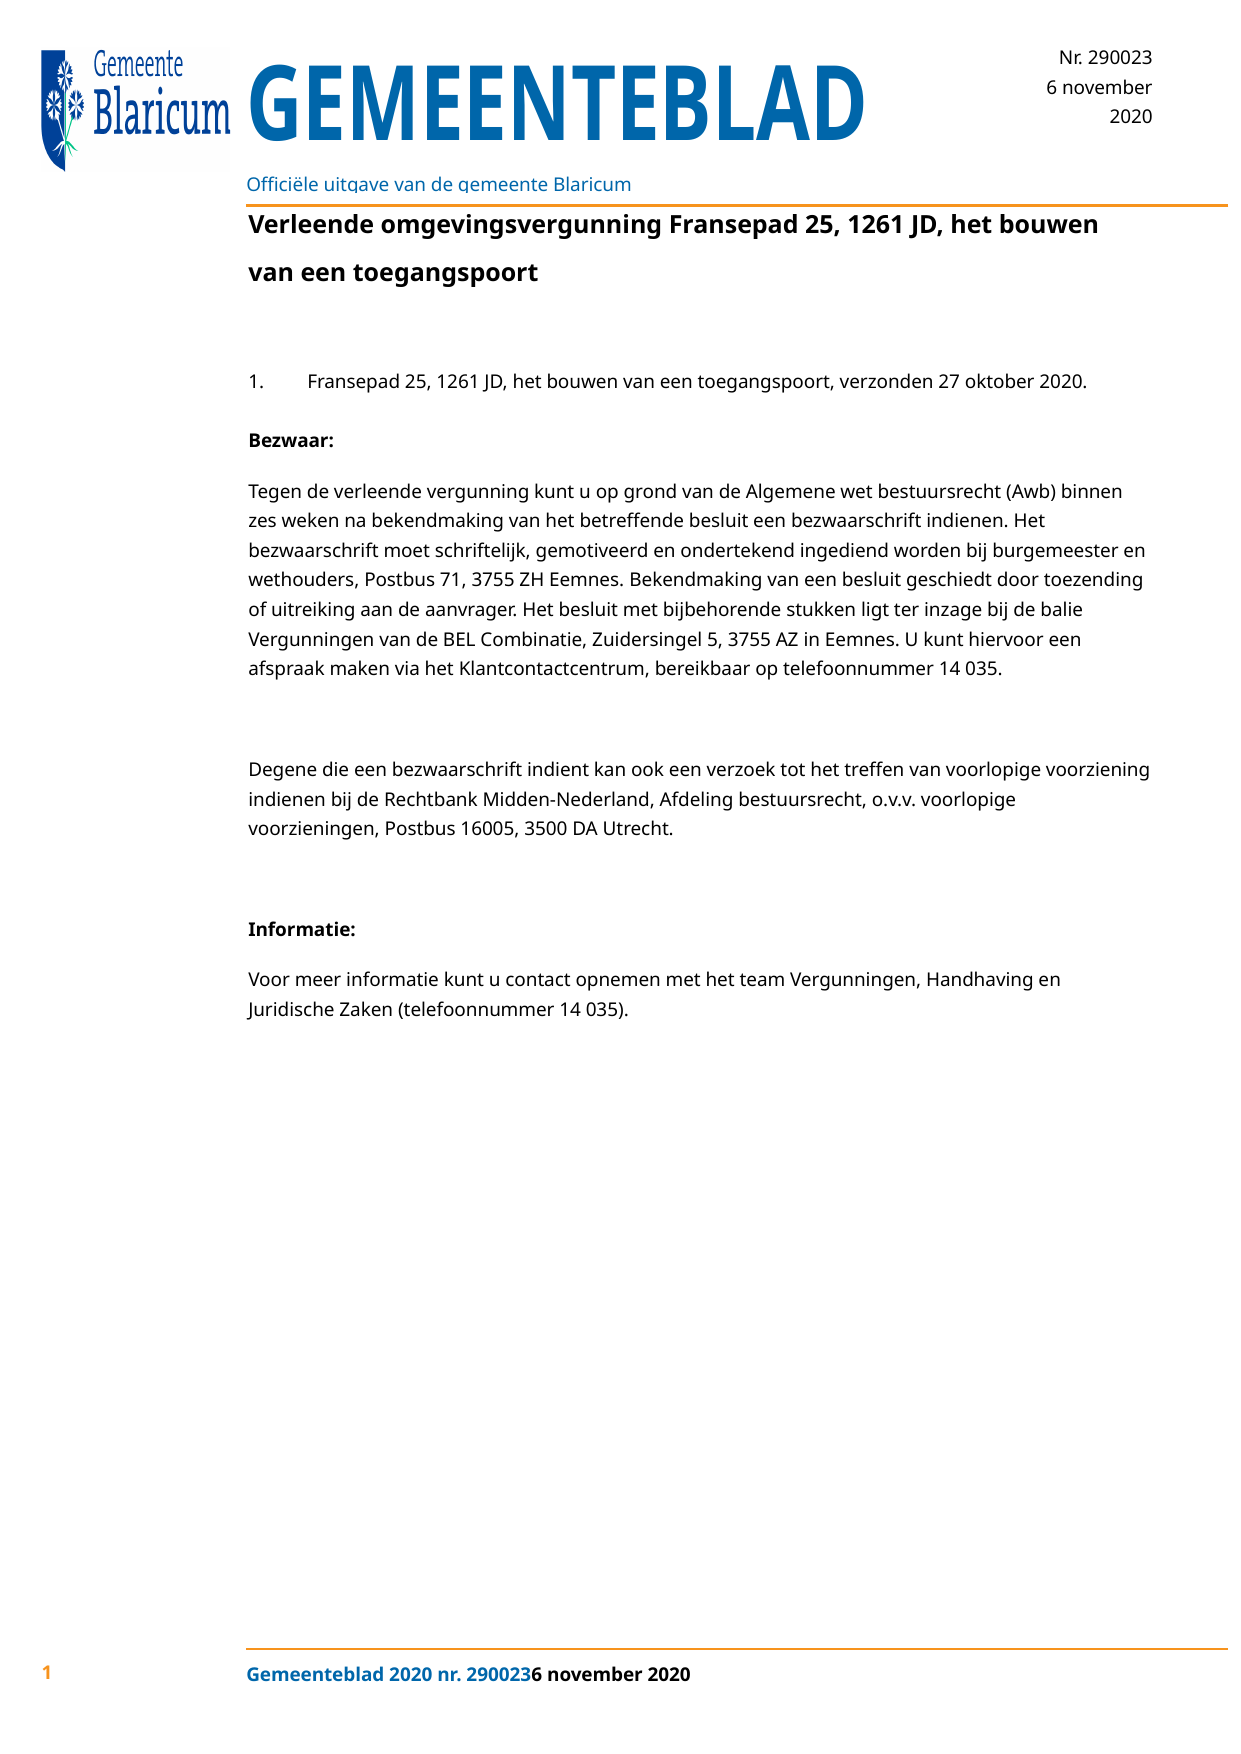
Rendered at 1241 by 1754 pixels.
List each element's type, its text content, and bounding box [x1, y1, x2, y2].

list Fransepad 25, 1261 JD, het bouwen van een toegangspoort, verzonden 27 oktober 2020. [248, 368, 1152, 394]
text Tegen de verleende vergunning kunt u op grond van de Algemene wet bestuursrecht (Awb) binnen zes weken na bekendmaking van het betreffende besluit een bezwaarschrift indienen. Het bezwaarschrift moet schriftelijk, gemotiveerd en ondertekend ingediend worden bij burgemeester en wethouders, Postbus 71, 3755 ZH Eemnes. Bekendmaking van een besluit geschiedt door toezending of uitreiking aan de aanvrager. Het besluit met bijbehorende stukken ligt ter inzage bij de balie Vergunningen van de BEL Combinatie, Zuidersingel 5, 3755 AZ in Eemnes. U kunt hiervoor een afspraak maken via het Klantcontactcentrum, bereikbaar op telefoonnummer 14 035. [248, 478, 1152, 681]
text Degene die een bezwaarschrift indient kan ook een verzoek tot het treffen van voorlopige voorziening indienen bij de Rechtbank Midden-Nederland, Afdeling bestuursrecht, o.v.v. voorlopige voorzieningen, Postbus 16005, 3500 DA Utrecht. [248, 756, 1152, 841]
text Voor meer informatie kunt u contact opnemen met het team Vergunningen, Handhaving en Juridische Zaken (telefoonnummer 14 035). [248, 967, 1152, 1022]
text Verleende omgevingsvergunning Fransepad 25, 1261 JD, het bouwen van een toegangspoort [248, 207, 1152, 288]
text Bezwaar: [248, 427, 1152, 453]
text Informatie: [248, 916, 1152, 942]
picture [41, 47, 231, 172]
